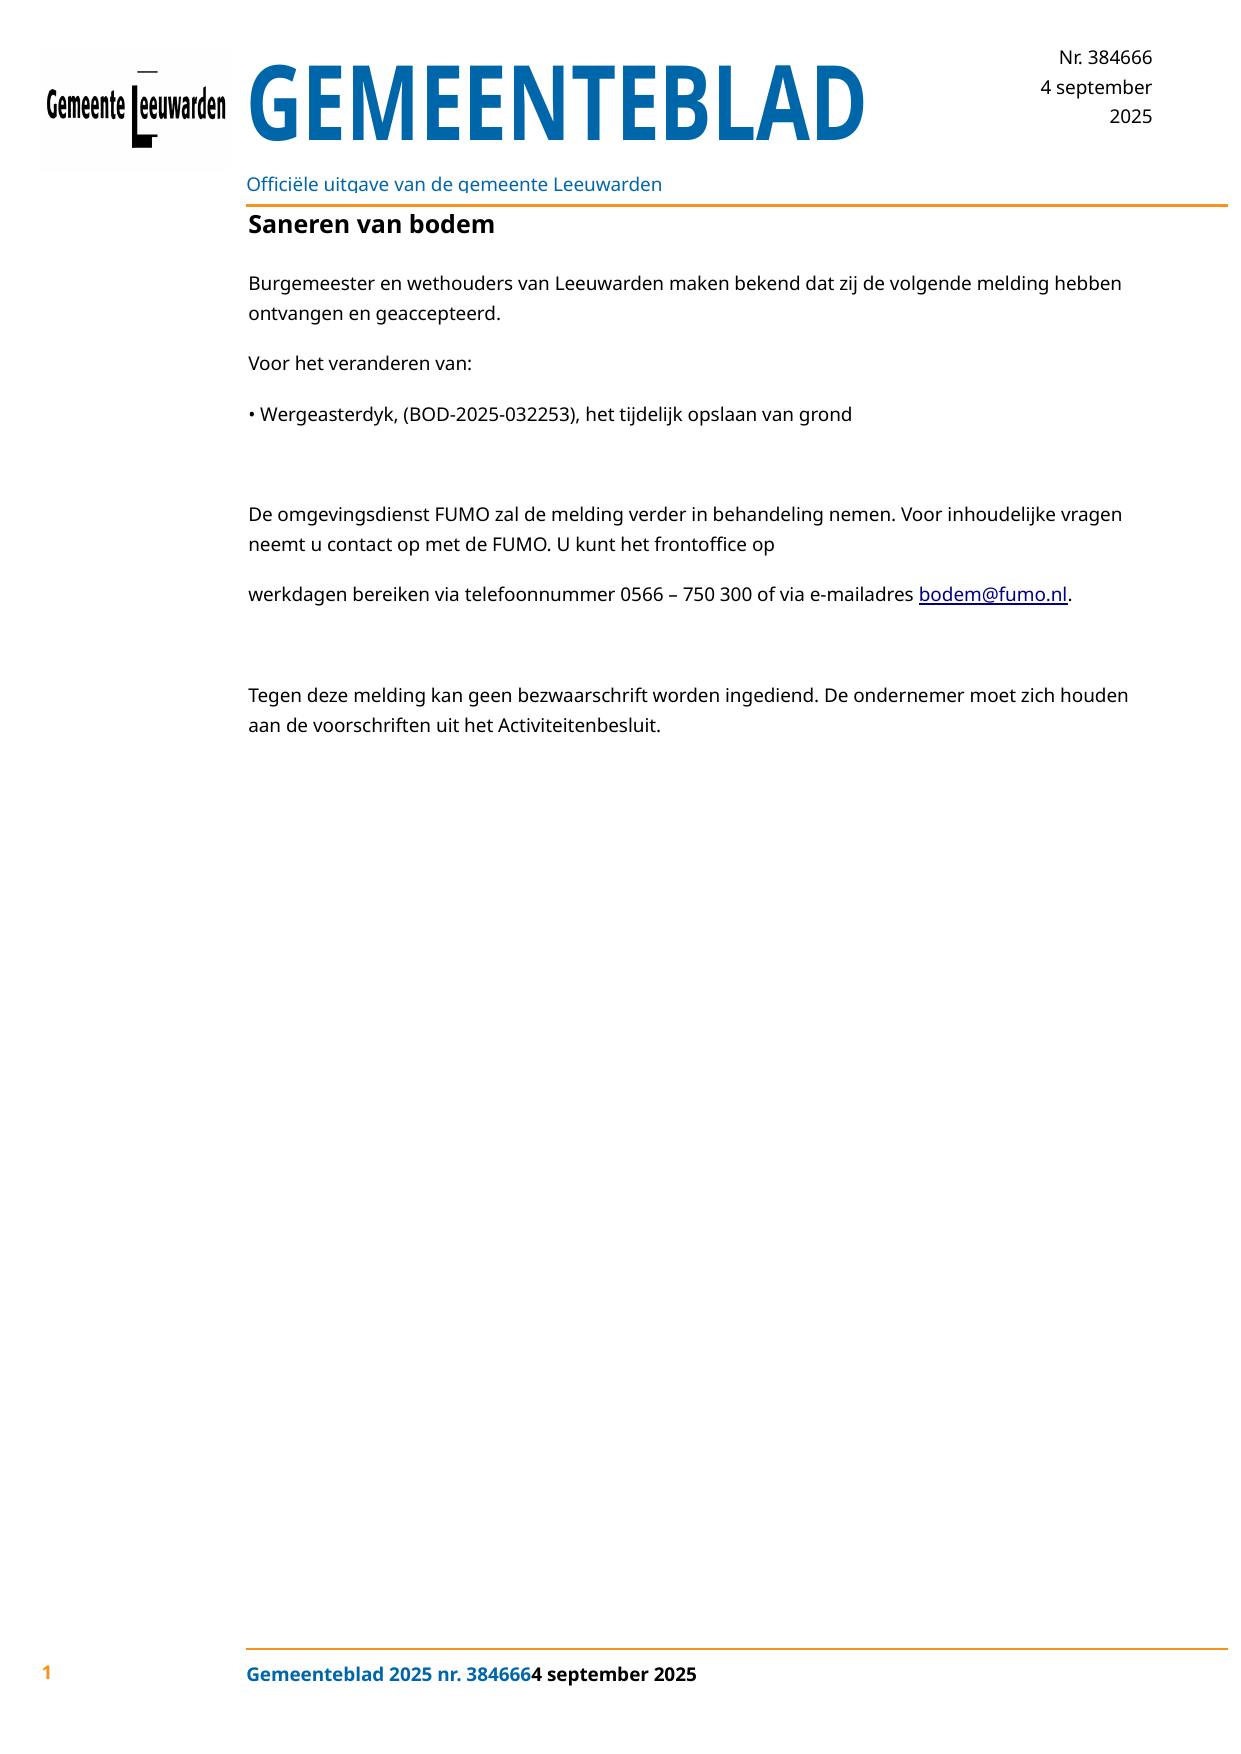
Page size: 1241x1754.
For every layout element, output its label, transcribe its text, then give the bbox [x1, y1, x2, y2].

text werkdagen bereiken via telefoonnummer 0566 – 750 300 of via e-mailadres bodem@fumo.nl. [248, 582, 1152, 607]
text De omgevingsdienst FUMO zal de melding verder in behandeling nemen. Voor inhoudelijke vragen neemt u contact op met de FUMO. U kunt het frontoffice op [248, 502, 1152, 557]
text Voor het veranderen van: [248, 350, 1152, 376]
text Saneren van bodem [248, 207, 1152, 241]
text • Wergeasterdyk, (BOD-2025-032253), het tijdelijk opslaan van grond [248, 401, 1152, 426]
picture [41, 47, 231, 172]
text Tegen deze melding kan geen bezwaarschrift worden ingediend. De ondernemer moet zich houden aan de voorschriften uit het Activiteitenbesluit. [248, 682, 1152, 738]
text Burgemeester en wethouders van Leeuwarden maken bekend dat zij de volgende melding hebben ontvangen en geaccepteerd. [248, 270, 1152, 326]
